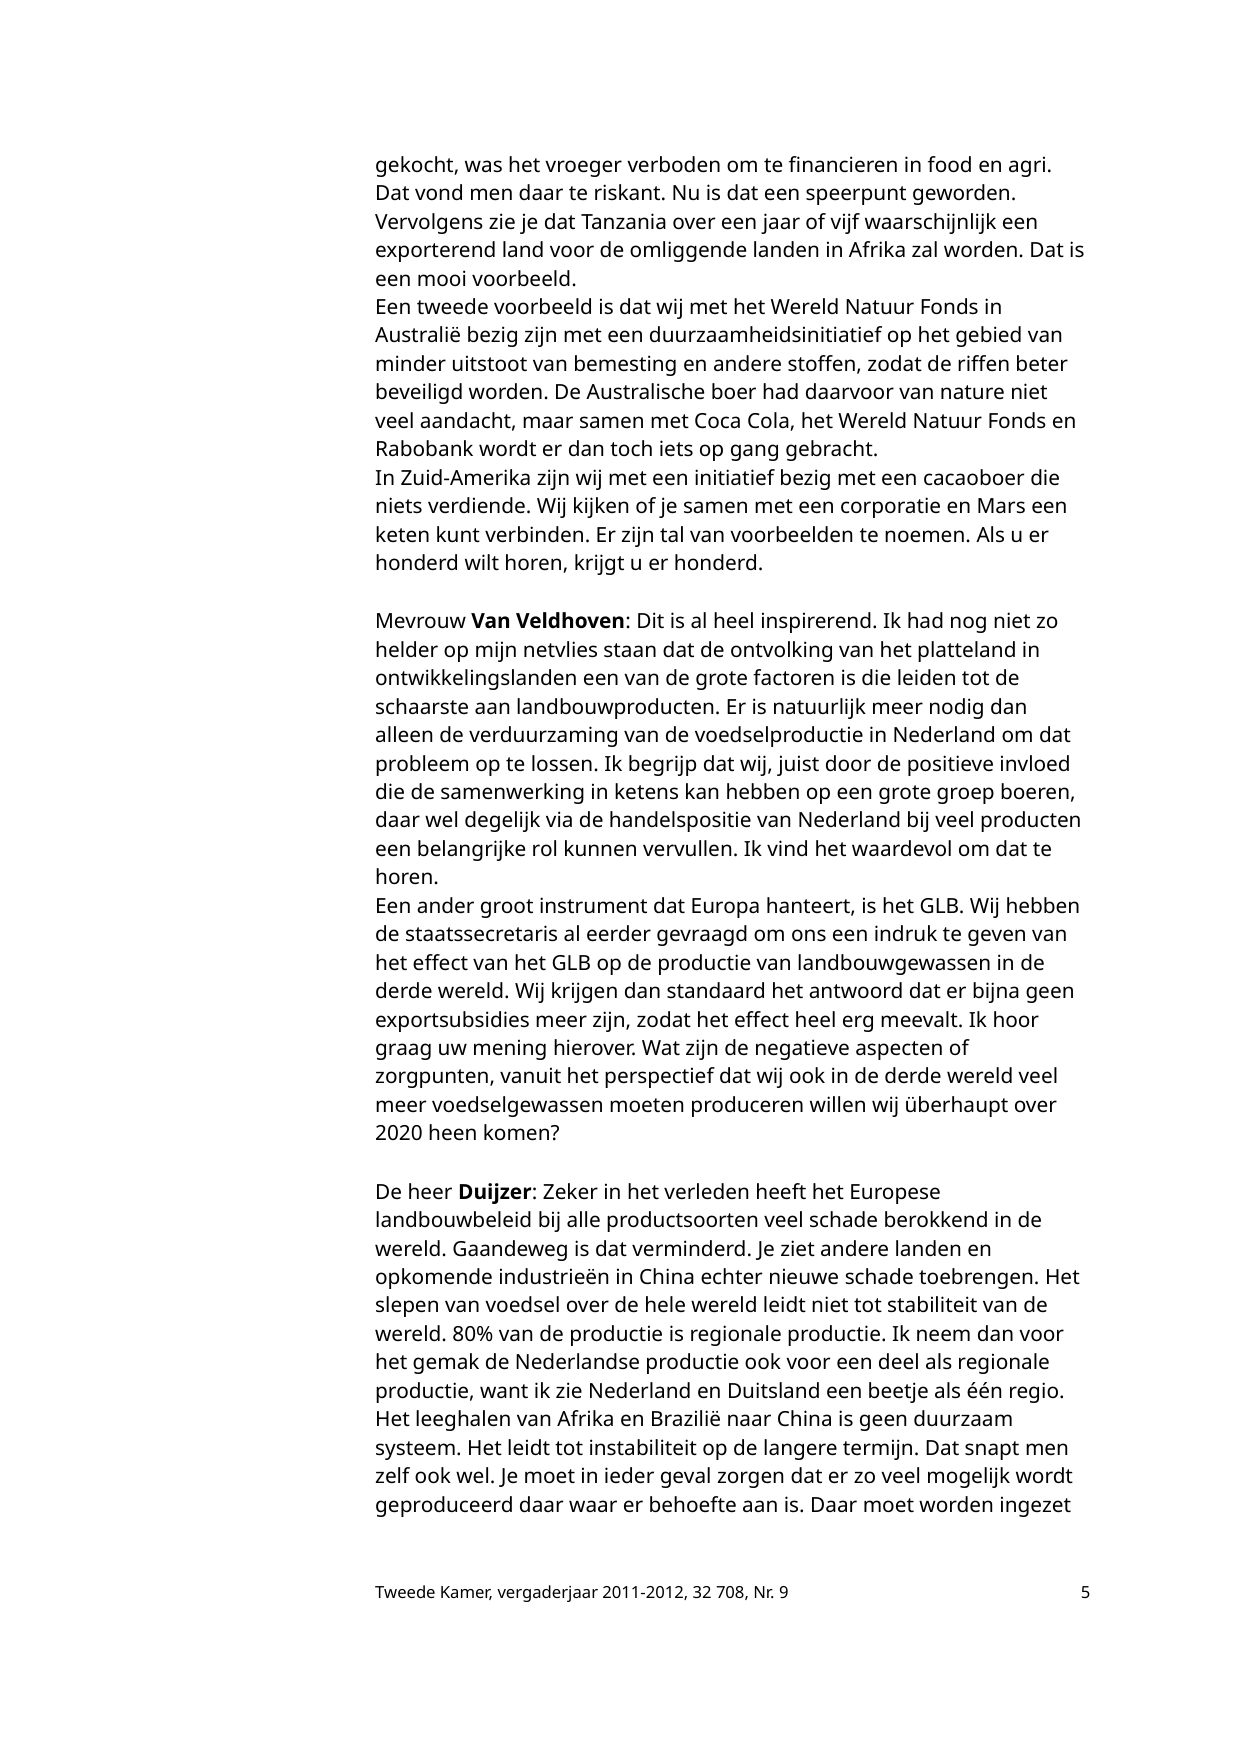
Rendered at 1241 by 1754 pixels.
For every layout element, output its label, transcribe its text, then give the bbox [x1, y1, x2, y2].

text In Zuid-Amerika zijn wij met een initiatief bezig met een cacaoboer die niets verdiende. Wij kijken of je samen met een corporatie en Mars een keten kunt verbinden. Er zijn tal van voorbeelden te noemen. Als u er honderd wilt horen, krijgt u er honderd. [375, 463, 1090, 577]
text De heer Duijzer: Zeker in het verleden heeft het Europese landbouwbeleid bij alle productsoorten veel schade berokkend in de wereld. Gaandeweg is dat verminderd. Je ziet andere landen en opkomende industrieën in China echter nieuwe schade toebrengen. Het slepen van voedsel over de hele wereld leidt niet tot stabiliteit van de wereld. 80% van de productie is regionale productie. Ik neem dan voor het gemak de Nederlandse productie ook voor een deel als regionale productie, want ik zie Nederland en Duitsland een beetje als één regio. Het leeghalen van Afrika en Brazilië naar China is geen duurzaam systeem. Het leidt tot instabiliteit op de langere termijn. Dat snapt men zelf ook wel. Je moet in ieder geval zorgen dat er zo veel mogelijk wordt geproduceerd daar waar er behoefte aan is. Daar moet worden ingezet [375, 1177, 1090, 1518]
text gekocht, was het vroeger verboden om te financieren in food en agri. Dat vond men daar te riskant. Nu is dat een speerpunt geworden. Vervolgens zie je dat Tanzania over een jaar of vijf waarschijnlijk een exporterend land voor de omliggende landen in Afrika zal worden. Dat is een mooi voorbeeld. [375, 150, 1090, 292]
text Een ander groot instrument dat Europa hanteert, is het GLB. Wij hebben de staatssecretaris al eerder gevraagd om ons een indruk te geven van het effect van het GLB op de productie van landbouwgewassen in de derde wereld. Wij krijgen dan standaard het antwoord dat er bijna geen exportsubsidies meer zijn, zodat het effect heel erg meevalt. Ik hoor graag uw mening hierover. Wat zijn de negatieve aspecten of zorgpunten, vanuit het perspectief dat wij ook in de derde wereld veel meer voedselgewassen moeten produceren willen wij überhaupt over 2020 heen komen? [375, 891, 1090, 1147]
text Mevrouw Van Veldhoven: Dit is al heel inspirerend. Ik had nog niet zo helder op mijn netvlies staan dat de ontvolking van het platteland in ontwikkelingslanden een van de grote factoren is die leiden tot de schaarste aan landbouwproducten. Er is natuurlijk meer nodig dan alleen de verduurzaming van de voedselproductie in Nederland om dat probleem op te lossen. Ik begrijp dat wij, juist door de positieve invloed die de samenwerking in ketens kan hebben op een grote groep boeren, daar wel degelijk via de handelspositie van Nederland bij veel producten een belangrijke rol kunnen vervullen. Ik vind het waardevol om dat te horen. [375, 607, 1090, 891]
text Een tweede voorbeeld is dat wij met het Wereld Natuur Fonds in Australië bezig zijn met een duurzaamheidsinitiatief op het gebied van minder uitstoot van bemesting en andere stoffen, zodat de riffen beter beveiligd worden. De Australische boer had daarvoor van nature niet veel aandacht, maar samen met Coca Cola, het Wereld Natuur Fonds en Rabobank wordt er dan toch iets op gang gebracht. [375, 292, 1090, 463]
